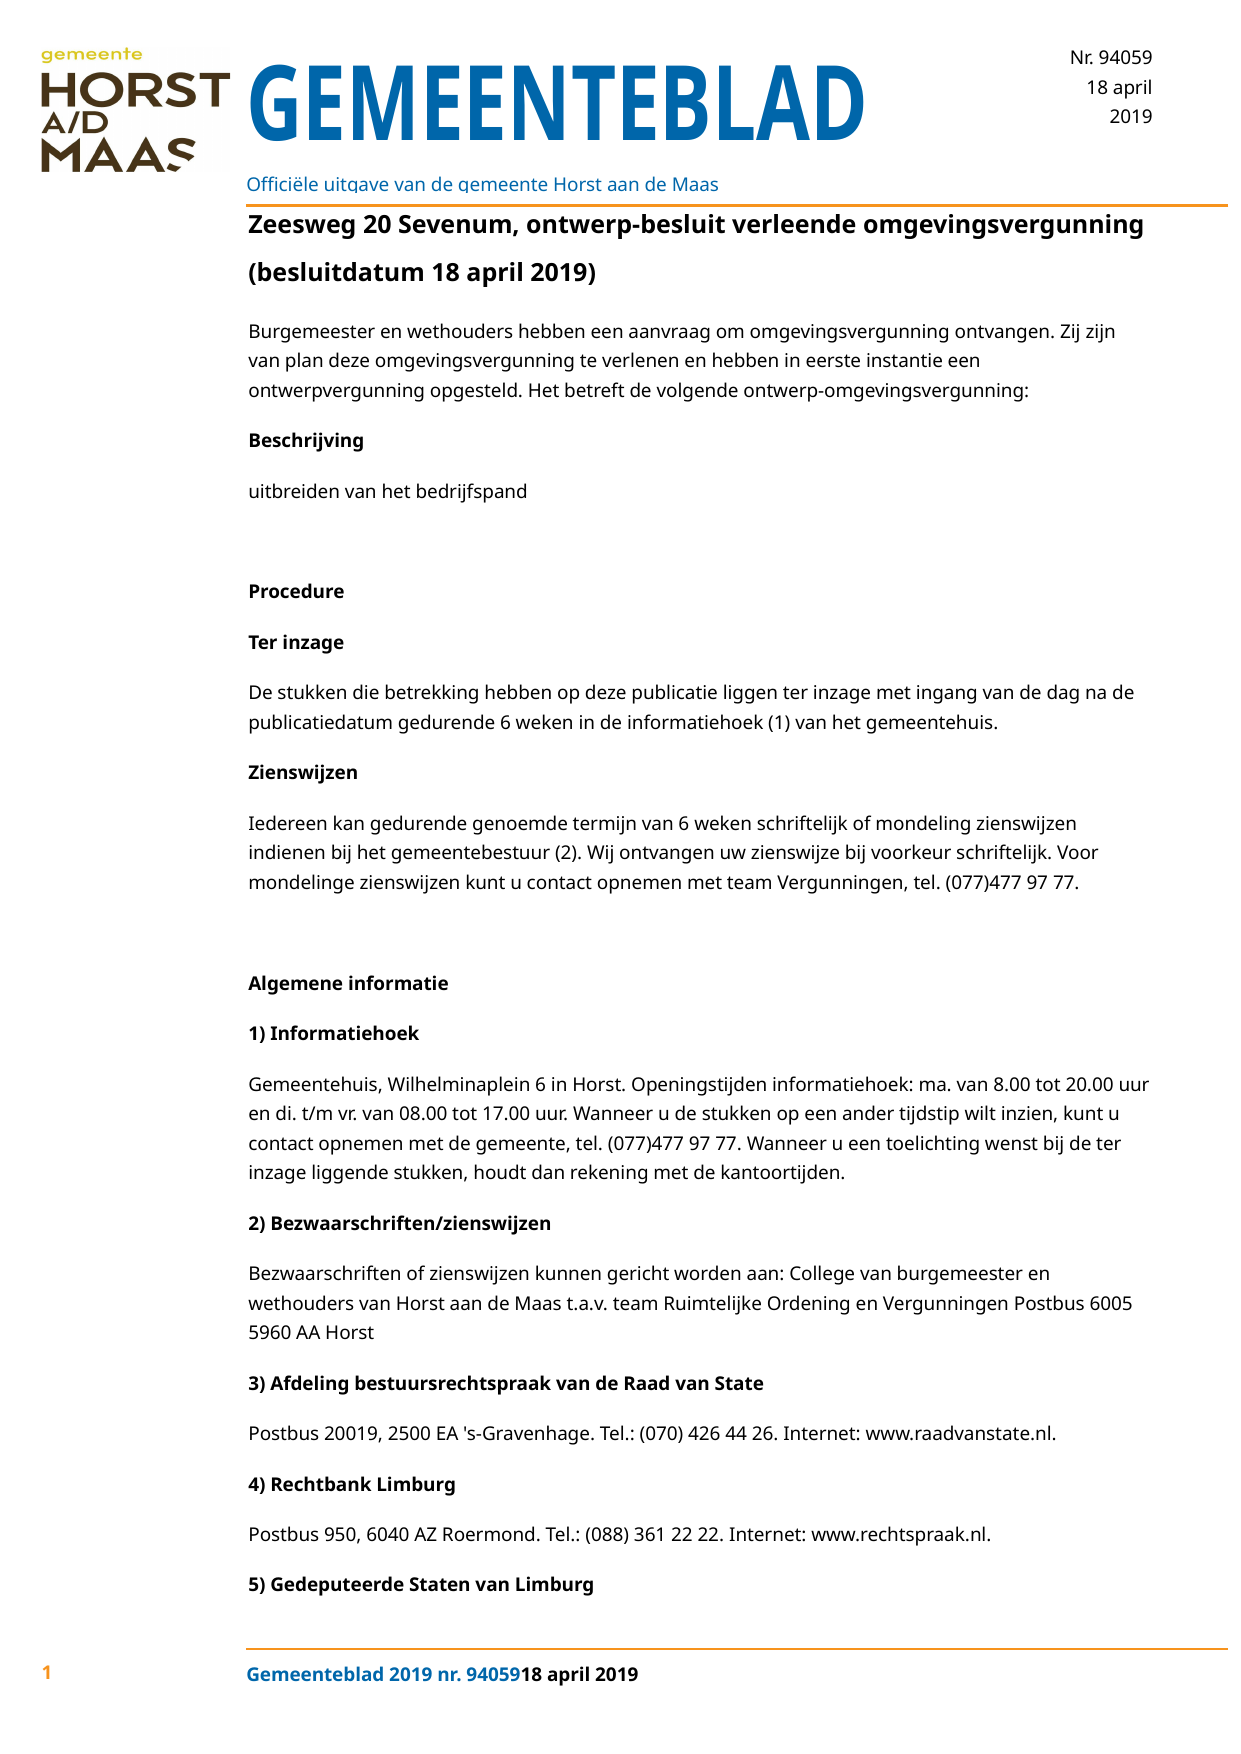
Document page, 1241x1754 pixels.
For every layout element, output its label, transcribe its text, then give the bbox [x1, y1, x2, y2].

text Burgemeester en wethouders hebben een aanvraag om omgevingsvergunning ontvangen. Zij zijn van plan deze omgevingsvergunning te verlenen en hebben in eerste instantie een ontwerpvergunning opgesteld. Het betreft de volgende ontwerp-omgevingsvergunning: [248, 318, 1152, 403]
text Beschrijving [248, 427, 1152, 453]
text 4) Rechtbank Limburg [248, 1471, 1152, 1497]
text 2) Bezwaarschriften/zienswijzen [248, 1210, 1152, 1236]
text Procedure [248, 579, 1152, 604]
text Postbus 950, 6040 AZ Roermond. Tel.: (088) 361 22 22. Internet: www.rechtspraak.nl. [248, 1521, 1152, 1547]
text Postbus 20019, 2500 EA 's-Gravenhage. Tel.: (070) 426 44 26. Internet: www.raadvanstate.nl. [248, 1420, 1152, 1446]
text Zienswijzen [248, 759, 1152, 785]
text 1) Informatiehoek [248, 1020, 1152, 1046]
text Iedereen kan gedurende genoemde termijn van 6 weken schriftelijk of mondeling zienswijzen indienen bij het gemeentebestuur (2). Wij ontvangen uw zienswijze bij voorkeur schriftelijk. Voor mondelinge zienswijzen kunt u contact opnemen met team Vergunningen, tel. (077)477 97 77. [248, 810, 1152, 895]
picture [41, 47, 231, 172]
text uitbreiden van het bedrijfspand [248, 478, 1152, 504]
text 3) Afdeling bestuursrechtspraak van de Raad van State [248, 1370, 1152, 1396]
text Bezwaarschriften of zienswijzen kunnen gericht worden aan: College van burgemeester en wethouders van Horst aan de Maas t.a.v. team Ruimtelijke Ordening en Vergunningen Postbus 6005 5960 AA Horst [248, 1260, 1152, 1345]
text Gemeentehuis, Wilhelminaplein 6 in Horst. Openingstijden informatiehoek: ma. van 8.00 tot 20.00 uur en di. t/m vr. van 08.00 tot 17.00 uur. Wanneer u de stukken op een ander tijdstip wilt inzien, kunt u contact opnemen met de gemeente, tel. (077)477 97 77. Wanneer u een toelichting wenst bij de ter inzage liggende stukken, houdt dan rekening met de kantoortijden. [248, 1071, 1152, 1185]
text Algemene informatie [248, 970, 1152, 996]
text Ter inzage [248, 629, 1152, 655]
text 5) Gedeputeerde Staten van Limburg [248, 1572, 1152, 1597]
text De stukken die betrekking hebben op deze publicatie liggen ter inzage met ingang van de dag na de publicatiedatum gedurende 6 weken in de informatiehoek (1) van het gemeentehuis. [248, 679, 1152, 735]
text Zeesweg 20 Sevenum, ontwerp-besluit verleende omgevingsvergunning (besluitdatum 18 april 2019) [248, 207, 1152, 288]
